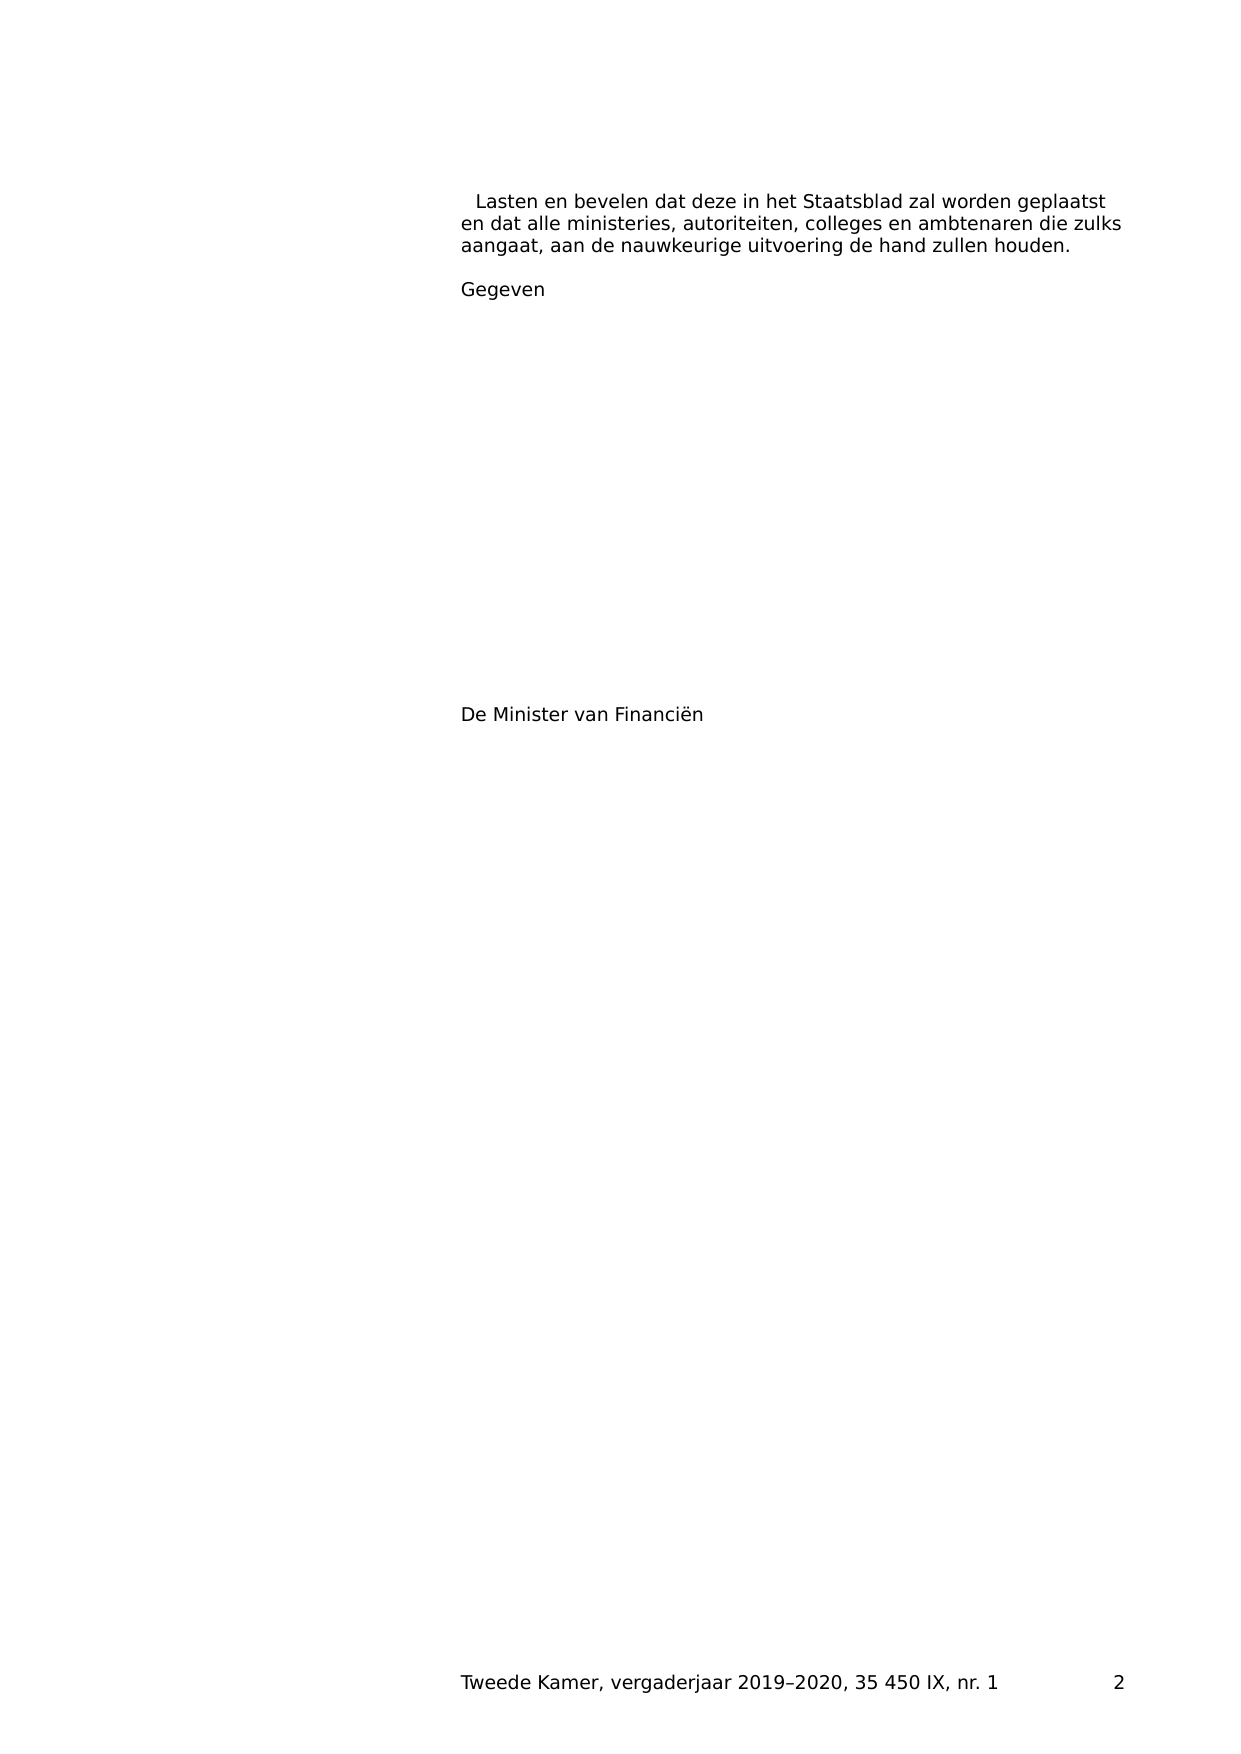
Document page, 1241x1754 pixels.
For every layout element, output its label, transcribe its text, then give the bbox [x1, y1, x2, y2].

text De Minister van Financiën [461, 704, 1125, 726]
text Lasten en bevelen dat deze in het Staatsblad zal worden geplaatst en dat alle ministeries, autoriteiten, colleges en ambtenaren die zulks aangaat, aan de nauwkeurige uitvoering de hand zullen houden. [461, 191, 1125, 257]
text Gegeven [461, 257, 1125, 301]
